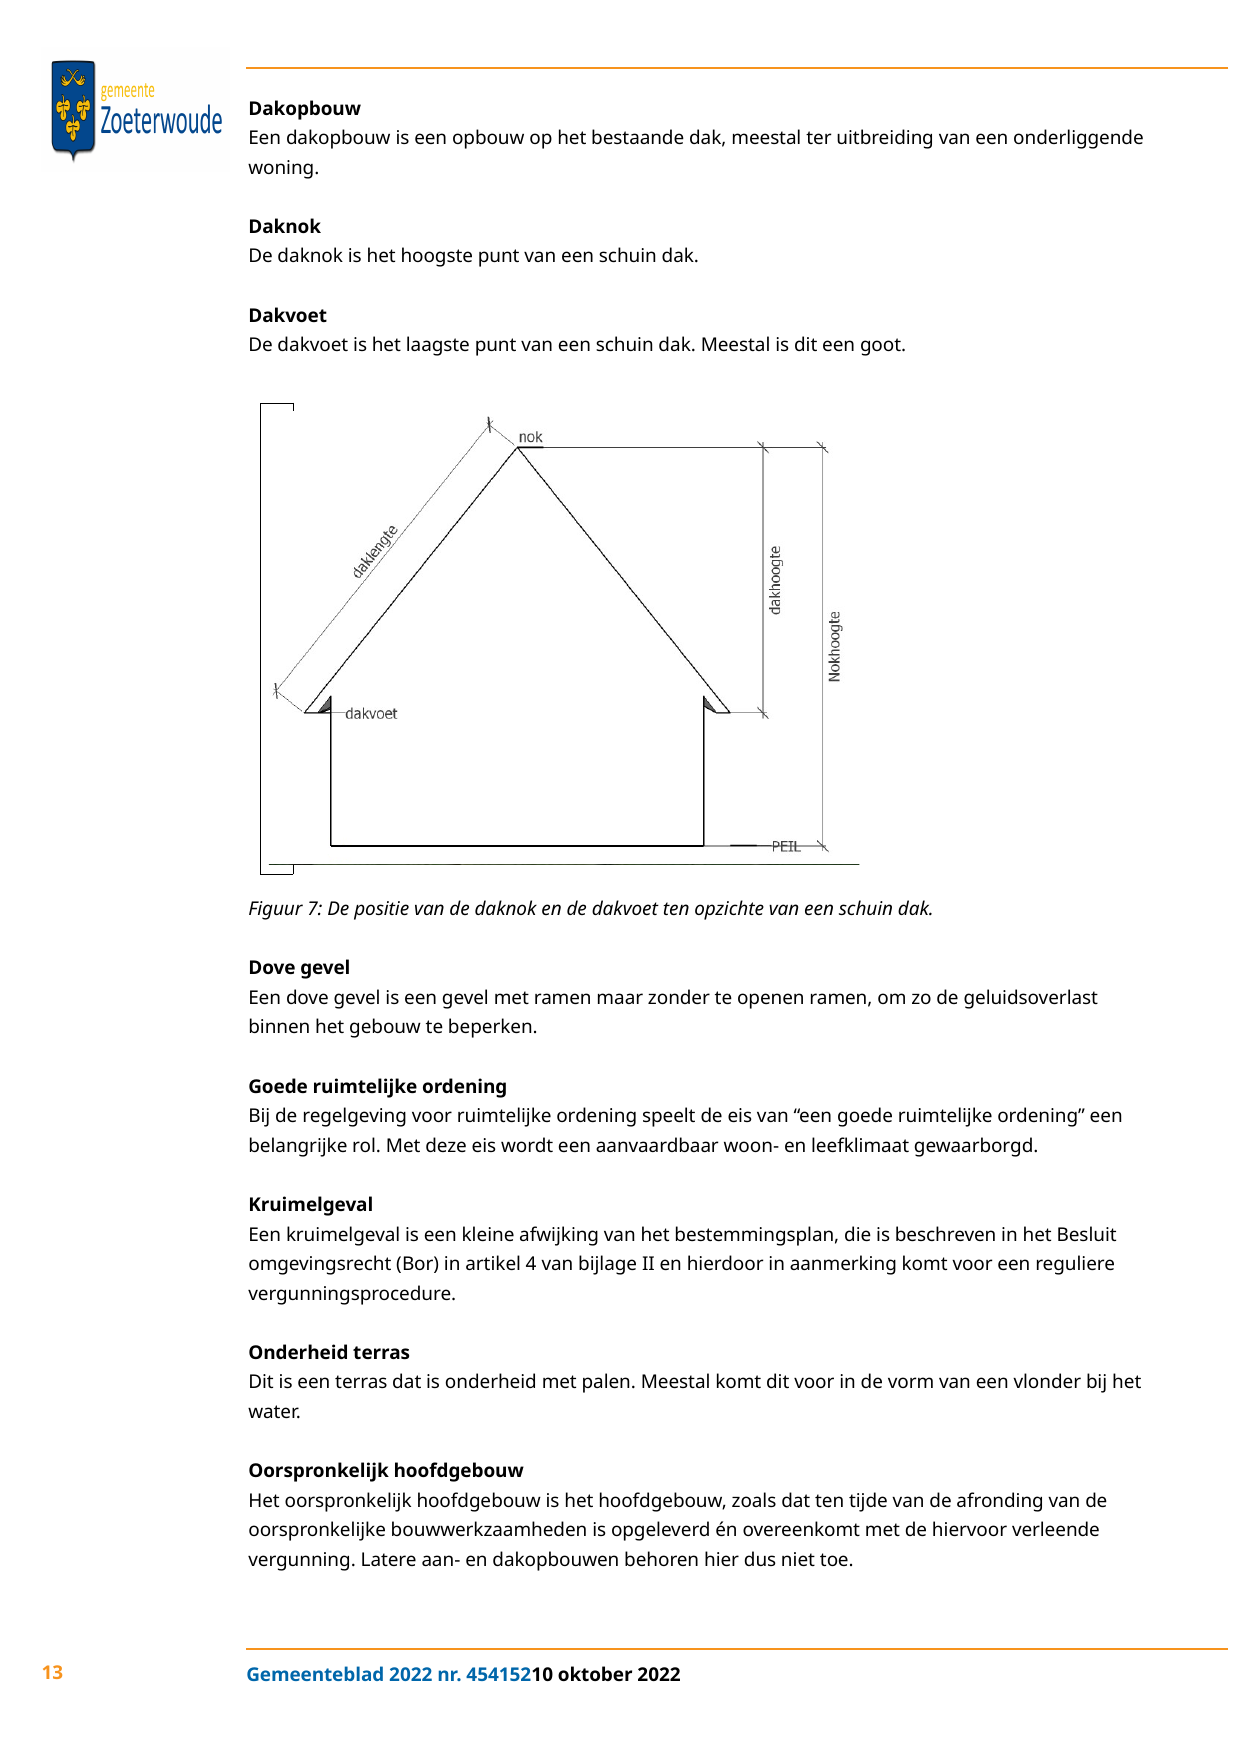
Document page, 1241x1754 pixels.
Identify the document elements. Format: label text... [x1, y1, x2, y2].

text Oorspronkelijk hoofdgebouw [248, 1457, 1152, 1483]
text Onderheid terras [248, 1339, 1152, 1365]
text De daknok is het hoogste punt van een schuin dak. [248, 243, 1152, 268]
text Een kruimelgeval is een kleine afwijking van het bestemmingsplan, die is beschreven in het Besluit omgevingsrecht (Bor) in artikel 4 van bijlage II en hierdoor in aanmerking komt voor een reguliere vergunningsprocedure. [248, 1221, 1152, 1306]
picture [41, 47, 231, 172]
text Dove gevel [248, 954, 1152, 980]
text Bij de regelgeving voor ruimtelijke ordening speelt de eis van “een goede ruimtelijke ordening” een belangrijke rol. Met deze eis wordt een aanvaardbaar woon- en leefklimaat gewaarborgd. [248, 1102, 1152, 1158]
text Goede ruimtelijke ordening [248, 1073, 1152, 1098]
text Een dakopbouw is een opbouw op het bestaande dak, meestal ter uitbreiding van een onderliggende woning. [248, 124, 1152, 180]
picture [268, 411, 860, 865]
text De dakvoet is het laagste punt van een schuin dak. Meestal is dit een goot. [248, 331, 1152, 357]
text Figuur 7: De positie van de daknok en de dakvoet ten opzichte van een schuin dak. [248, 895, 1152, 921]
text Kruimelgeval [248, 1191, 1152, 1217]
text Dakopbouw [248, 95, 1152, 121]
text Daknok [248, 213, 1152, 239]
text Dit is een terras dat is onderheid met palen. Meestal komt dit voor in de vorm van een vlonder bij het water. [248, 1369, 1152, 1424]
text Het oorspronkelijk hoofdgebouw is het hoofdgebouw, zoals dat ten tijde van de afronding van de oorspronkelijke bouwwerkzaamheden is opgeleverd én overeenkomt met de hiervoor verleende vergunning. Latere aan- en dakopbouwen behoren hier dus niet toe. [248, 1487, 1152, 1572]
text Een dove gevel is een gevel met ramen maar zonder te openen ramen, om zo de geluidsoverlast binnen het gebouw te beperken. [248, 984, 1152, 1039]
text Dakvoet [248, 302, 1152, 328]
